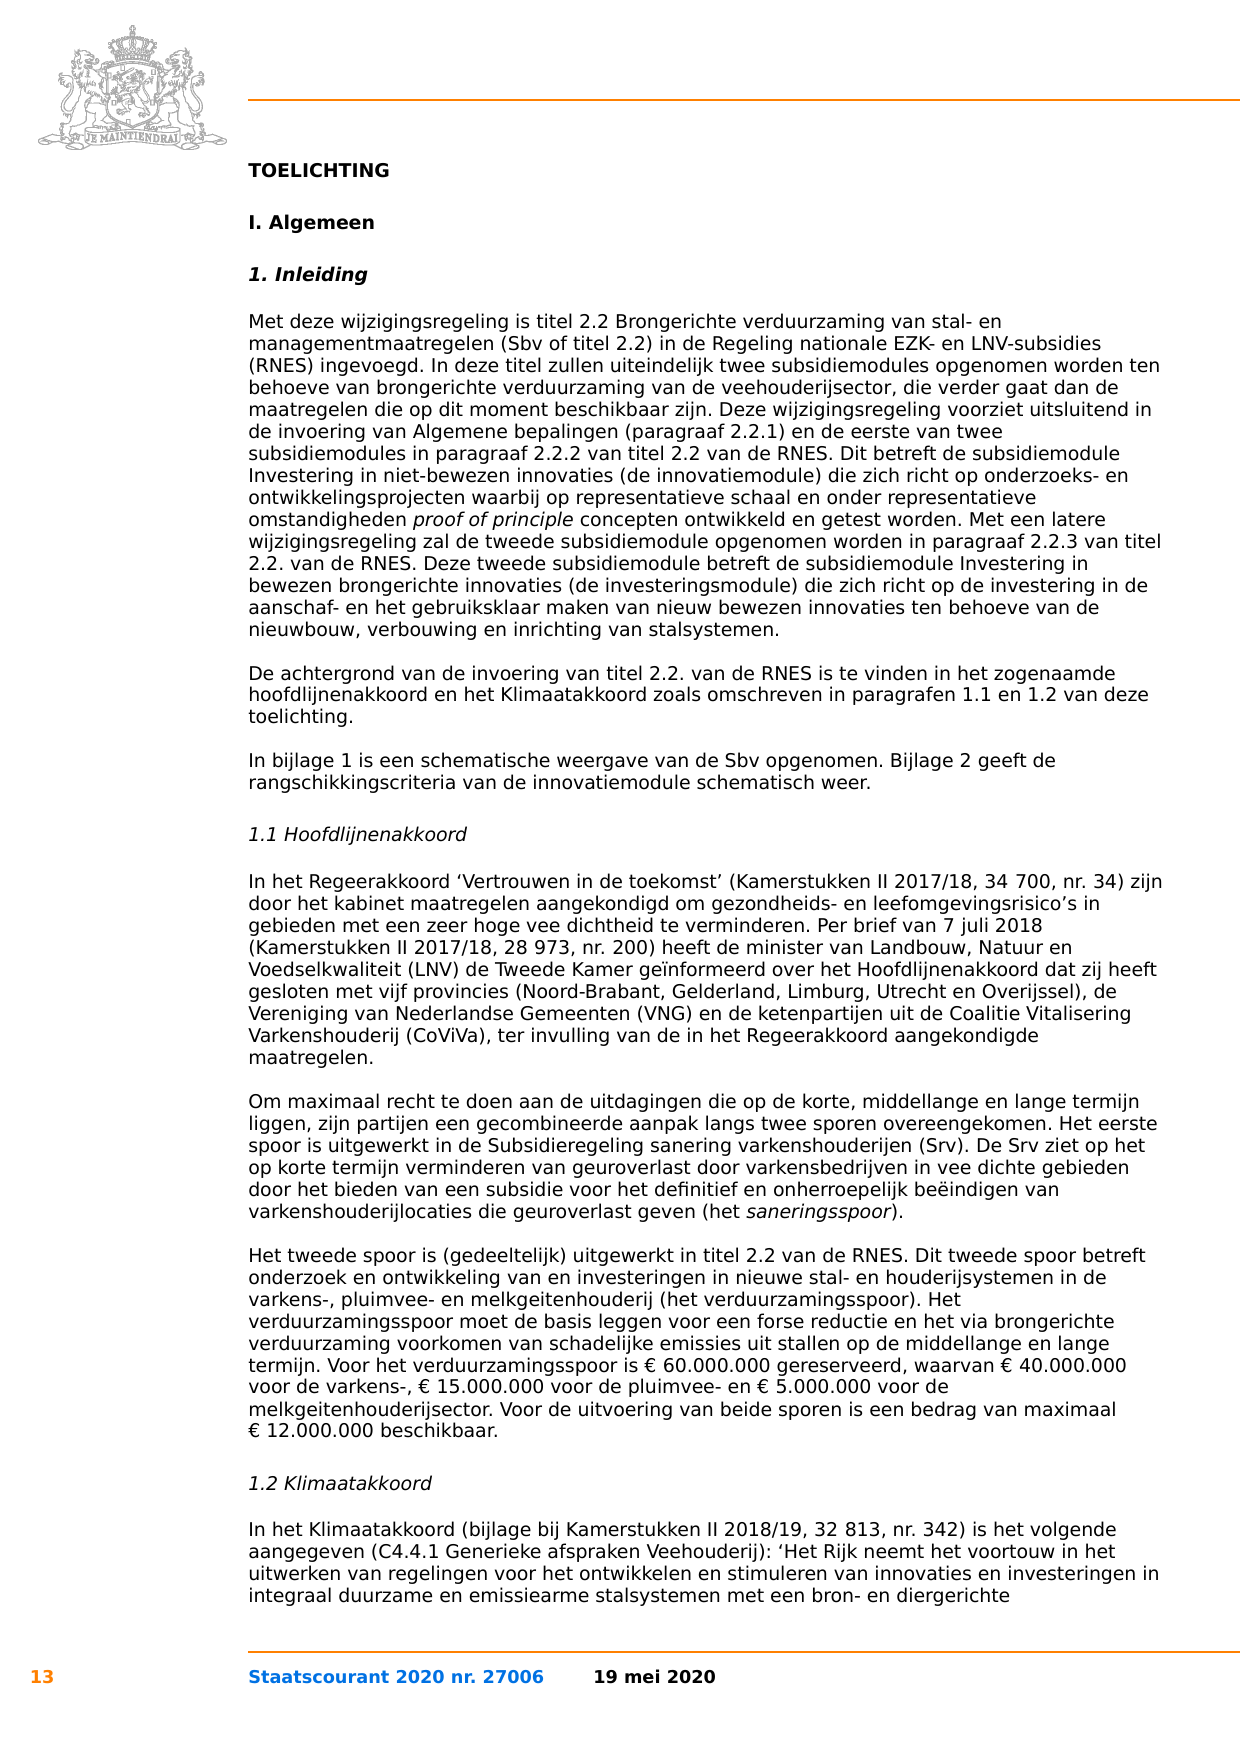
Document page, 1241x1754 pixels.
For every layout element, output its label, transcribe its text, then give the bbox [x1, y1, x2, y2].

text De achtergrond van de invoering van titel 2.2. van de RNES is te vinden in het zogenaamde hoofdlijnenakkoord en het Klimaatakkoord zoals omschreven in paragrafen 1.1 en 1.2 van deze toelichting. [248, 662, 1163, 728]
subtitle TOELICHTING [248, 160, 1163, 182]
subtitle 1. Inleiding [248, 264, 1163, 286]
text In bijlage 1 is een schematische weergave van de Sbv opgenomen. Bijlage 2 geeft de rangschikkingscriteria van de innovatiemodule schematisch weer. [248, 750, 1163, 794]
picture [38, 25, 227, 150]
text Het tweede spoor is (gedeeltelijk) uitgewerkt in titel 2.2 van de RNES. Dit tweede spoor betreft onderzoek en ontwikkeling van en investeringen in nieuwe stal- en houderijsystemen in de varkens-, pluimvee- en melkgeitenhouderij (het verduurzamingsspoor). Het verduurzamingsspoor moet de basis leggen voor een forse reductie en het via brongerichte verduurzaming voorkomen van schadelijke emissies uit stallen op de middellange en lange termijn. Voor het verduurzamingsspoor is € 60.000.000 gereserveerd, waarvan € 40.000.000 voor de varkens-, € 15.000.000 voor de pluimvee- en € 5.000.000 voor de melkgeitenhouderijsector. Voor de uitvoering van beide sporen is een bedrag van maximaal € 12.000.000 beschikbaar. [248, 1244, 1163, 1442]
text Met deze wijzigingsregeling is titel 2.2 Brongerichte verduurzaming van stal- en managementmaatregelen (Sbv of titel 2.2) in de Regeling nationale EZK- en LNV-subsidies (RNES) ingevoegd. In deze titel zullen uiteindelijk twee subsidiemodules opgenomen worden ten behoeve van brongerichte verduurzaming van de veehouderijsector, die verder gaat dan de maatregelen die op dit moment beschikbaar zijn. Deze wijzigingsregeling voorziet uitsluitend in de invoering van Algemene bepalingen (paragraaf 2.2.1) en de eerste van twee subsidiemodules in paragraaf 2.2.2 van titel 2.2 van de RNES. Dit betreft de subsidiemodule Investering in niet-bewezen innovaties (de innovatiemodule) die zich richt op onderzoeks- en ontwikkelingsprojecten waarbij op representatieve schaal en onder representatieve omstandigheden proof of principle concepten ontwikkeld en getest worden. Met een latere wijzigingsregeling zal de tweede subsidiemodule opgenomen worden in paragraaf 2.2.3 van titel 2.2. van de RNES. Deze tweede subsidiemodule betreft de subsidiemodule Investering in bewezen brongerichte innovaties (de investeringsmodule) die zich richt op de investering in de aanschaf- en het gebruiksklaar maken van nieuw bewezen innovaties ten behoeve van de nieuwbouw, verbouwing en inrichting van stalsystemen. [248, 311, 1163, 641]
subtitle I. Algemeen [248, 212, 1163, 234]
subtitle 1.2 Klimaatakkoord [248, 1472, 1163, 1494]
text In het Klimaatakkoord (bijlage bij Kamerstukken II 2018/19, 32 813, nr. 342) is het volgende aangegeven (C4.4.1 Generieke afspraken Veehouderij): ‘Het Rijk neemt het voortouw in het uitwerken van regelingen voor het ontwikkelen en stimuleren van innovaties en investeringen in integraal duurzame en emissiearme stalsystemen met een bron- en diergerichte [248, 1519, 1163, 1607]
subtitle 1.1 Hoofdlijnenakkoord [248, 824, 1163, 846]
text In het Regeerakkoord ‘Vertrouwen in de toekomst’ (Kamerstukken II 2017/18, 34 700, nr. 34) zijn door het kabinet maatregelen aangekondigd om gezondheids- en leefomgevingsrisico’s in gebieden met een zeer hoge vee dichtheid te verminderen. Per brief van 7 juli 2018 (Kamerstukken II 2017/18, 28 973, nr. 200) heeft de minister van Landbouw, Natuur en Voedselkwaliteit (LNV) de Tweede Kamer geïnformeerd over het Hoofdlijnenakkoord dat zij heeft gesloten met vijf provincies (Noord-Brabant, Gelderland, Limburg, Utrecht en Overijssel), de Vereniging van Nederlandse Gemeenten (VNG) en de ketenpartijen uit de Coalitie Vitalisering Varkenshouderij (CoViVa), ter invulling van de in het Regeerakkoord aangekondigde maatregelen. [248, 871, 1163, 1069]
text Om maximaal recht te doen aan de uitdagingen die op de korte, middellange en lange termijn liggen, zijn partijen een gecombineerde aanpak langs twee sporen overeengekomen. Het eerste spoor is uitgewerkt in de Subsidieregeling sanering varkenshouderijen (Srv). De Srv ziet op het op korte termijn verminderen van geuroverlast door varkensbedrijven in vee dichte gebieden door het bieden van een subsidie voor het definitief en onherroepelijk beëindigen van varkenshouderijlocaties die geuroverlast geven (het saneringsspoor). [248, 1091, 1163, 1223]
